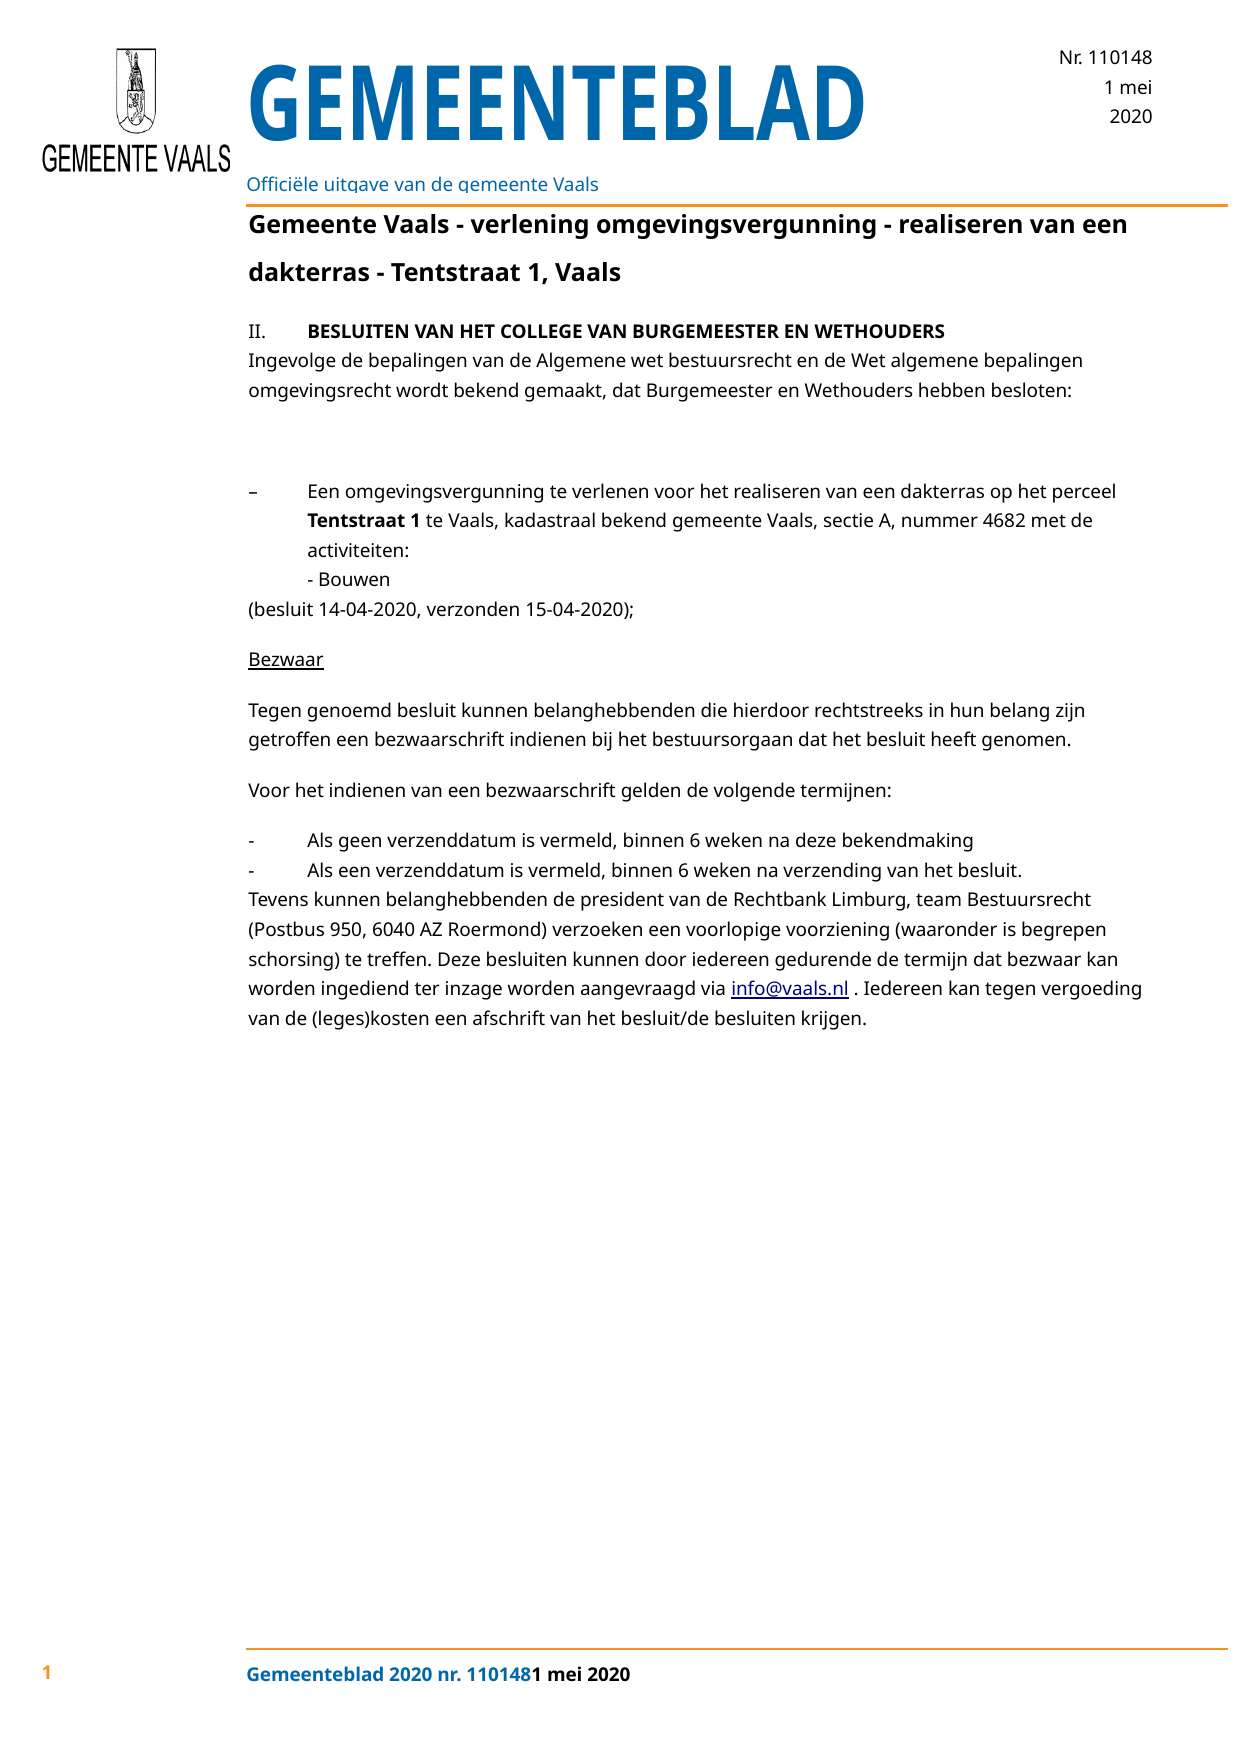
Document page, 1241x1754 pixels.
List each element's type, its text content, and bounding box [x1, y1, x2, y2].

list Een omgevingsvergunning te verlenen voor het realiseren van een dakterras op het perceel Tentstraat 1 te Vaals, kadastraal bekend gemeente Vaals, sectie A, nummer 4682 met de activiteiten: [248, 478, 1152, 563]
text Gemeente Vaals - verlening omgevingsvergunning - realiseren van een dakterras - Tentstraat 1, Vaals [248, 207, 1152, 288]
text Tegen genoemd besluit kunnen belanghebbenden die hierdoor rechtstreeks in hun belang zijn getroffen een bezwaarschrift indienen bij het bestuursorgaan dat het besluit heeft genomen. [248, 697, 1152, 752]
list BESLUITEN VAN HET COLLEGE VAN BURGEMEESTER EN WETHOUDERS [248, 318, 1152, 344]
text (besluit 14-04-2020, verzonden 15-04-2020); [248, 596, 1152, 622]
text Ingevolge de bepalingen van de Algemene wet bestuursrecht en de Wet algemene bepalingen omgevingsrecht wordt bekend gemaakt, dat Burgemeester en Wethouders hebben besloten: [248, 347, 1152, 403]
text Voor het indienen van een bezwaarschrift gelden de volgende termijnen: [248, 777, 1152, 803]
text Bezwaar [248, 647, 1152, 672]
list Als geen verzenddatum is vermeld, binnen 6 weken na deze bekendmaking [248, 827, 1152, 853]
list Als een verzenddatum is vermeld, binnen 6 weken na verzending van het besluit. [248, 857, 1152, 883]
picture [41, 47, 231, 172]
text Tevens kunnen belanghebbenden de president van de Rechtbank Limburg, team Bestuursrecht (Postbus 950, 6040 AZ Roermond) verzoeken een voorlopige voorziening (waaronder is begrepen schorsing) te treffen. Deze besluiten kunnen door iedereen gedurende de termijn dat bezwaar kan worden ingediend ter inzage worden aangevraagd via info@vaals.nl . Iedereen kan tegen vergoeding van de (leges)kosten een afschrift van het besluit/de besluiten krijgen. [248, 887, 1152, 1031]
list - Bouwen [248, 567, 1152, 592]
